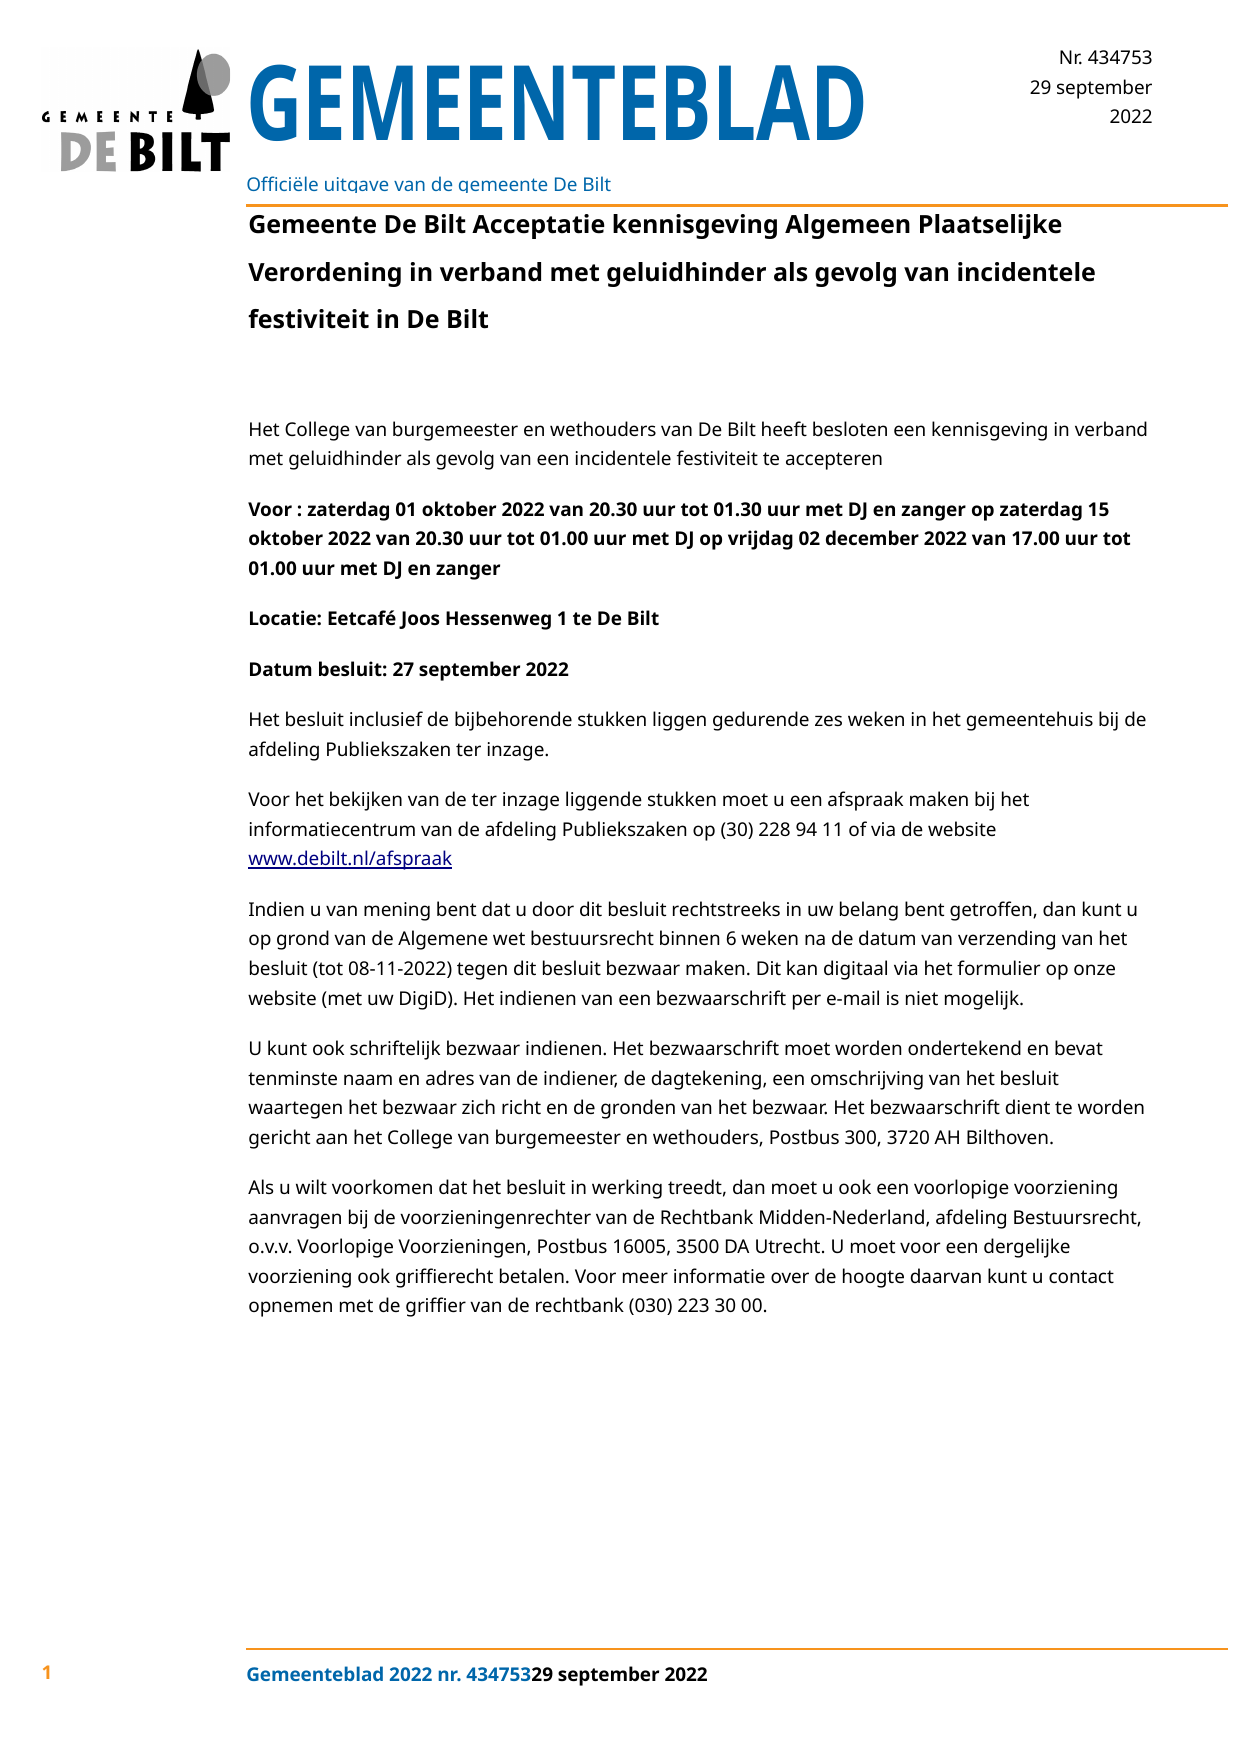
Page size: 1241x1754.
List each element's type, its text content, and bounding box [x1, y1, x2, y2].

text Locatie: Eetcafé Joos Hessenweg 1 te De Bilt [248, 606, 1152, 631]
text Voor het bekijken van de ter inzage liggende stukken moet u een afspraak maken bij het informatiecentrum van de afdeling Publiekszaken op (30) 228 94 11 of via de website www.debilt.nl/afspraak [248, 786, 1152, 871]
text Voor : zaterdag 01 oktober 2022 van 20.30 uur tot 01.30 uur met DJ en zanger op zaterdag 15 oktober 2022 van 20.30 uur tot 01.00 uur met DJ op vrijdag 02 december 2022 van 17.00 uur tot 01.00 uur met DJ en zanger [248, 496, 1152, 581]
text Datum besluit: 27 september 2022 [248, 656, 1152, 682]
text Het besluit inclusief de bijbehorende stukken liggen gedurende zes weken in het gemeentehuis bij de afdeling Publiekszaken ter inzage. [248, 706, 1152, 762]
text Indien u van mening bent dat u door dit besluit rechtstreeks in uw belang bent getroffen, dan kunt u op grond van de Algemene wet bestuursrecht binnen 6 weken na de datum van verzending van het besluit (tot 08-11-2022) tegen dit besluit bezwaar maken. Dit kan digitaal via het formulier op onze website (met uw DigiD). Het indienen van een bezwaarschrift per e-mail is niet mogelijk. [248, 896, 1152, 1010]
text U kunt ook schriftelijk bezwaar indienen. Het bezwaarschrift moet worden ondertekend en bevat tenminste naam en adres van de indiener, de dagtekening, een omschrijving van het besluit waartegen het bezwaar zich richt en de gronden van het bezwaar. Het bezwaarschrift dient te worden gericht aan het College van burgemeester en wethouders, Postbus 300, 3720 AH Bilthoven. [248, 1035, 1152, 1149]
text Gemeente De Bilt Acceptatie kennisgeving Algemeen Plaatselijke Verordening in verband met geluidhinder als gevolg van incidentele festiviteit in De Bilt [248, 207, 1152, 336]
text Als u wilt voorkomen dat het besluit in werking treedt, dan moet u ook een voorlopige voorziening aanvragen bij de voorzieningenrechter van de Rechtbank Midden-Nederland, afdeling Bestuursrecht, o.v.v. Voorlopige Voorzieningen, Postbus 16005, 3500 DA Utrecht. U moet voor een dergelijke voorziening ook griffierecht betalen. Voor meer informatie over de hoogte daarvan kunt u contact opnemen met de griffier van de rechtbank (030) 223 30 00. [248, 1174, 1152, 1318]
text Het College van burgemeester en wethouders van De Bilt heeft besloten een kennisgeving in verband met geluidhinder als gevolg van een incidentele festiviteit te accepteren [248, 416, 1152, 471]
picture [41, 47, 231, 172]
